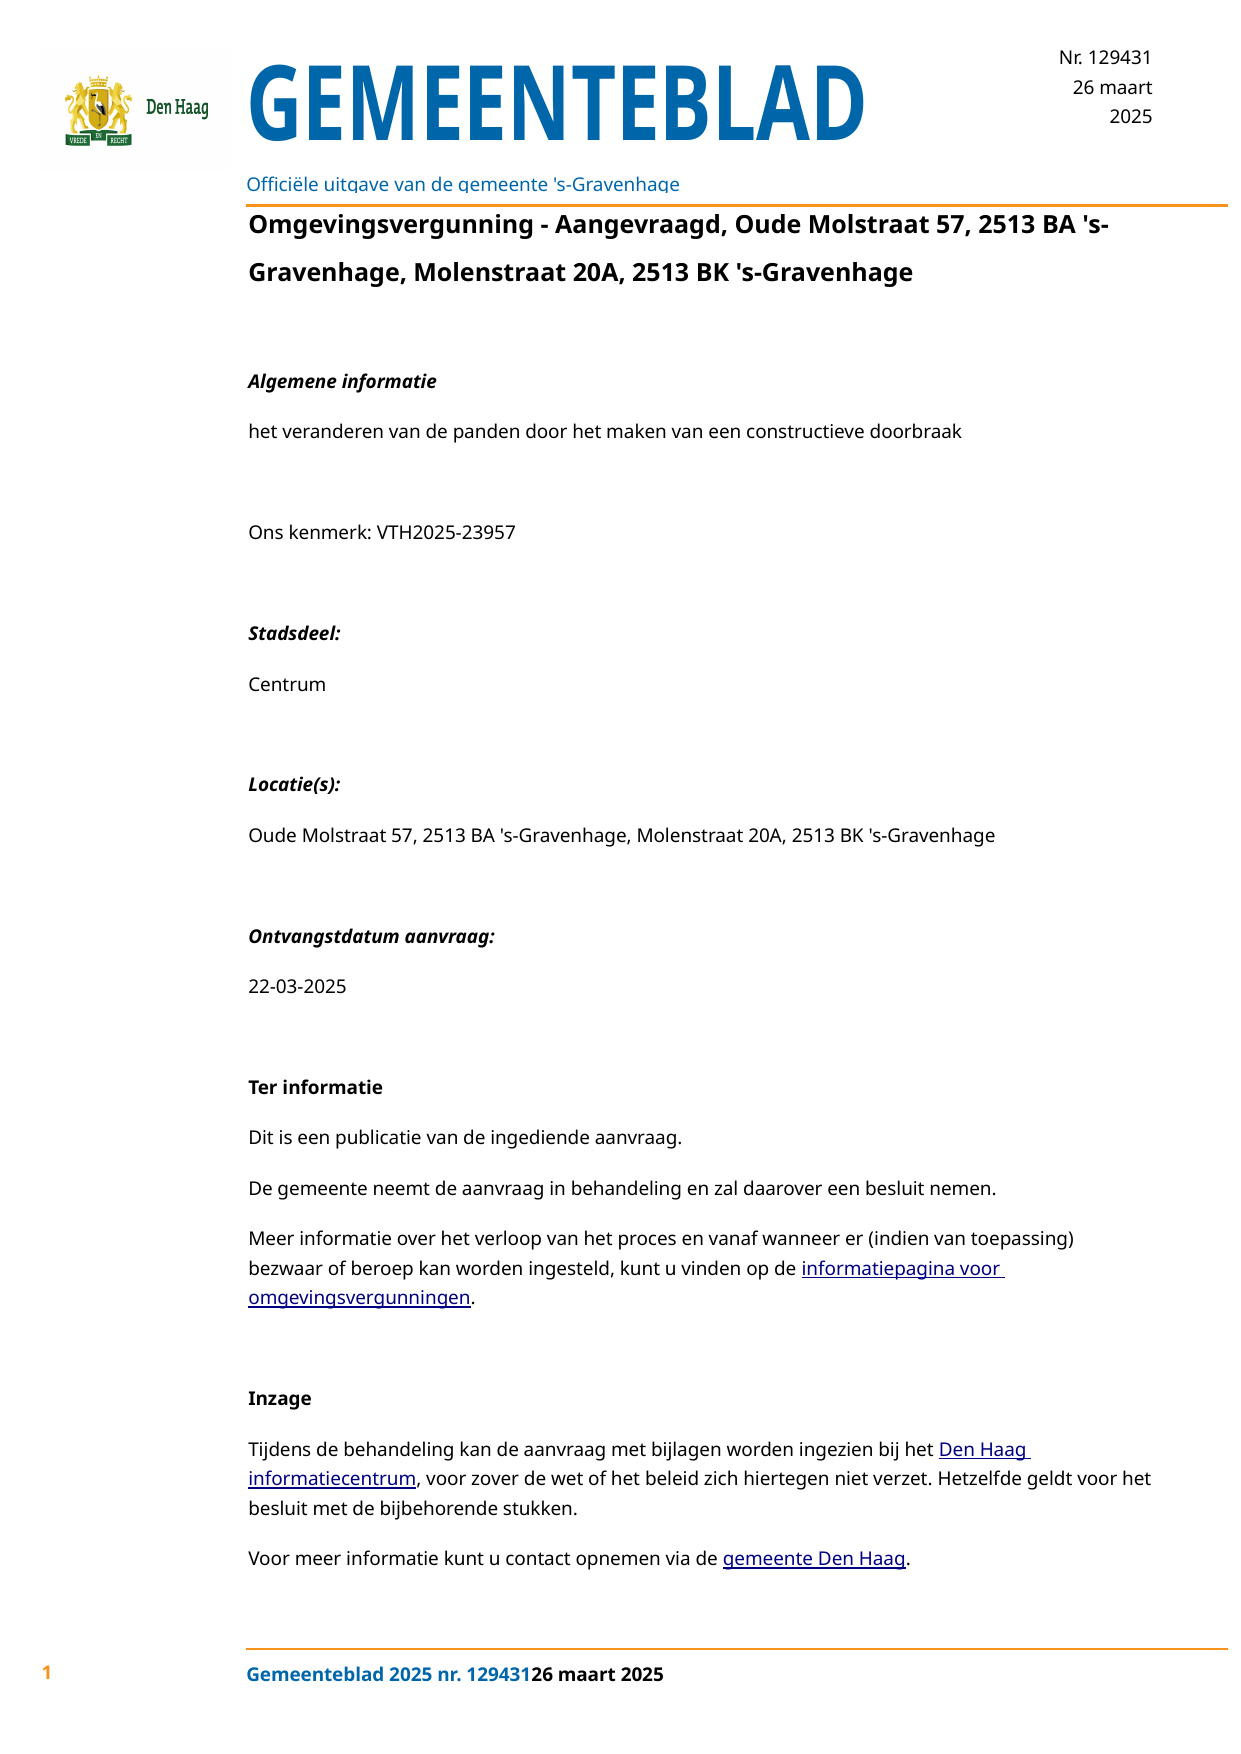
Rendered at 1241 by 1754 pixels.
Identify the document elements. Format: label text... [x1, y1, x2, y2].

picture [41, 47, 231, 172]
text Ontvangstdatum aanvraag: [248, 923, 1152, 949]
text Omgevingsvergunning - Aangevraagd, Oude Molstraat 57, 2513 BA 's-Gravenhage, Molenstraat 20A, 2513 BK 's-Gravenhage [248, 207, 1152, 288]
text Dit is een publicatie van de ingediende aanvraag. [248, 1124, 1152, 1150]
text Voor meer informatie kunt u contact opnemen via de gemeente Den Haag. [248, 1545, 1152, 1571]
text Stadsdeel: [248, 620, 1152, 646]
text het veranderen van de panden door het maken van een constructieve doorbraak [248, 419, 1152, 444]
text Inzage [248, 1385, 1152, 1411]
text Locatie(s): [248, 772, 1152, 797]
text Ons kenmerk: VTH2025-23957 [248, 519, 1152, 545]
text Centrum [248, 671, 1152, 697]
text Tijdens de behandeling kan de aanvraag met bijlagen worden ingezien bij het Den Haag informatiecentrum, voor zover de wet of het beleid zich hiertegen niet verzet. Hetzelfde geldt voor het besluit met de bijbehorende stukken. [248, 1436, 1152, 1521]
text Ter informatie [248, 1074, 1152, 1100]
text Meer informatie over het verloop van het proces en vanaf wanneer er (indien van toepassing) bezwaar of beroep kan worden ingesteld, kunt u vinden op de informatiepagina voor omgevingsvergunningen. [248, 1225, 1152, 1310]
text 22-03-2025 [248, 973, 1152, 999]
text De gemeente neemt de aanvraag in behandeling en zal daarover een besluit nemen. [248, 1175, 1152, 1201]
text Algemene informatie [248, 368, 1152, 394]
text Oude Molstraat 57, 2513 BA 's-Gravenhage, Molenstraat 20A, 2513 BK 's-Gravenhage [248, 822, 1152, 848]
